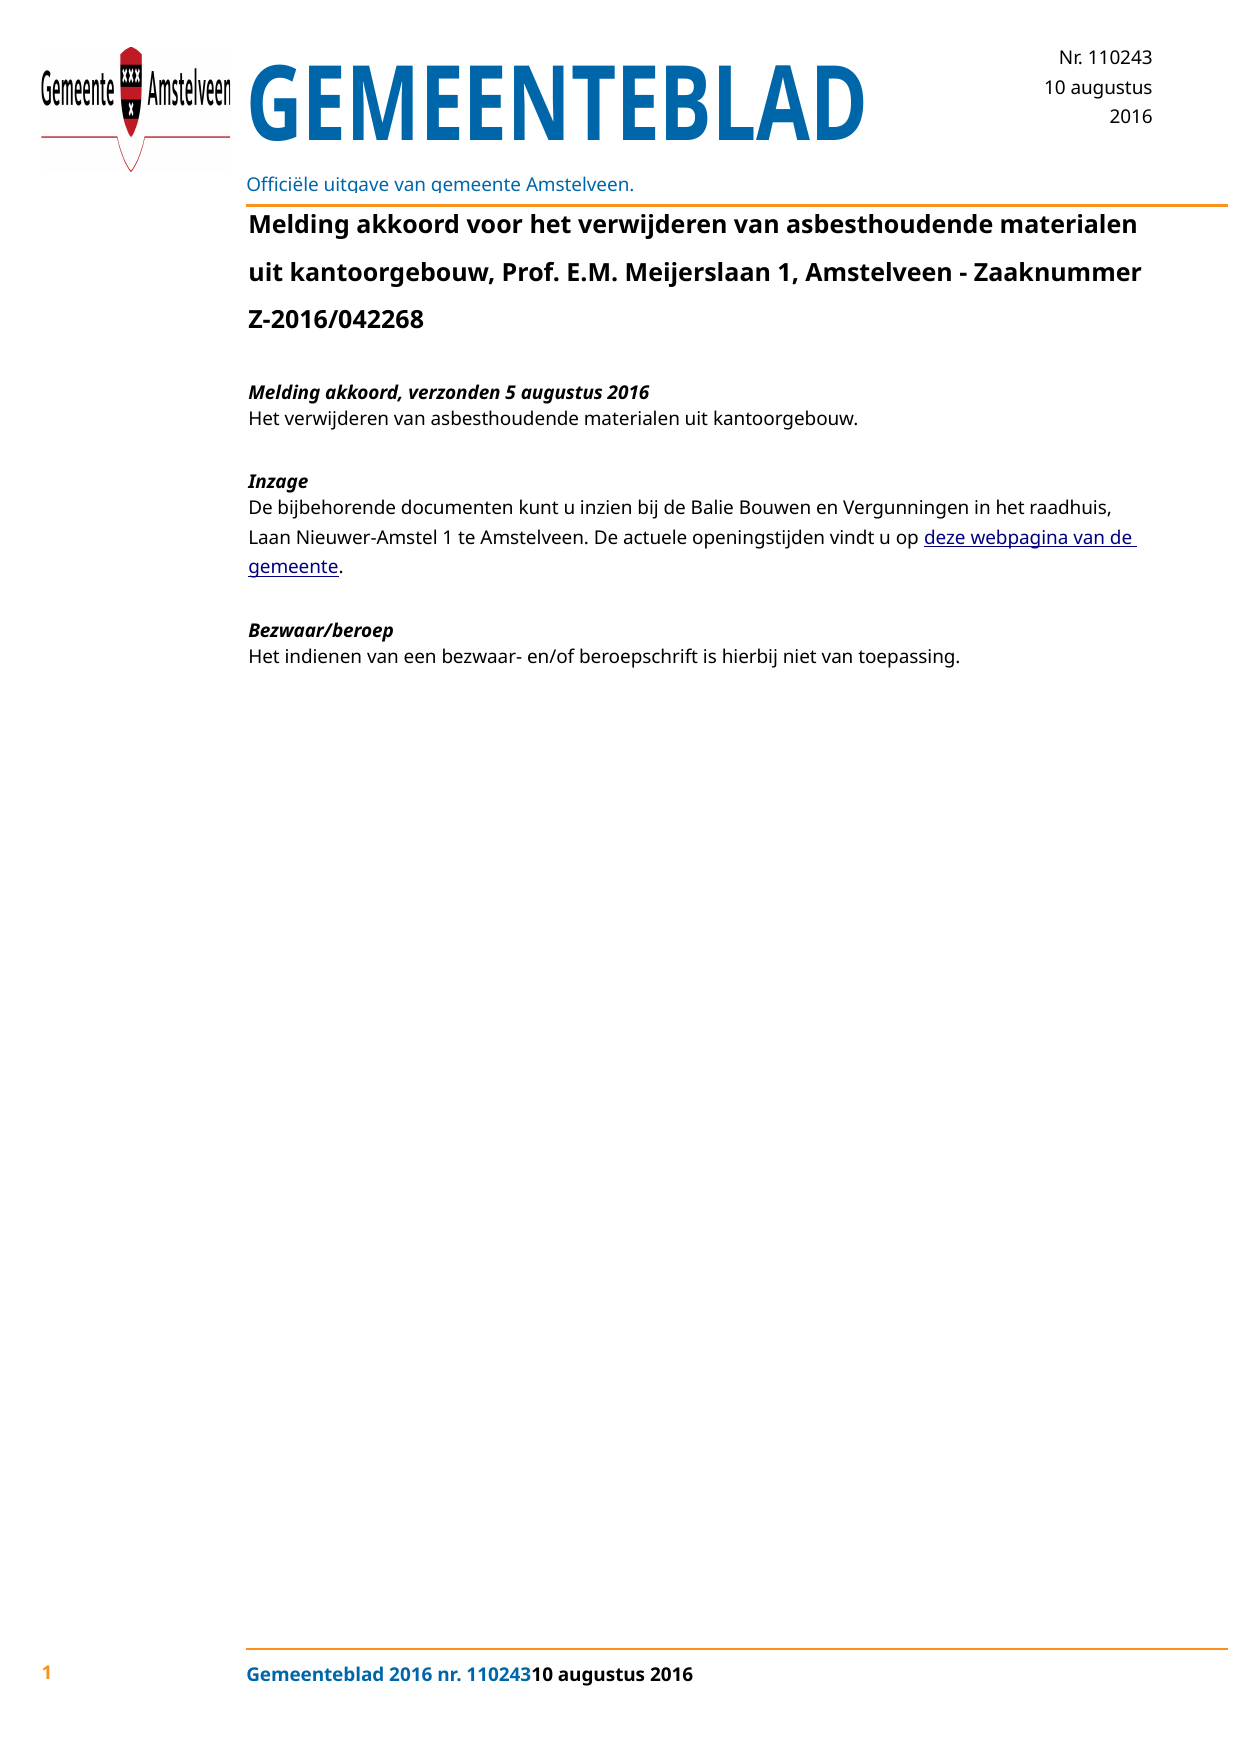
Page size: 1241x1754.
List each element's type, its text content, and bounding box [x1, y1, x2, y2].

text Inzage [248, 469, 1152, 494]
text Bezwaar/beroep [248, 618, 1152, 643]
text Het indienen van een bezwaar- en/of beroepschrift is hierbij niet van toepassing. [248, 643, 1152, 669]
text Het verwijderen van asbesthoudende materialen uit kantoorgebouw. [248, 405, 1152, 431]
text Melding akkoord, verzonden 5 augustus 2016 [248, 379, 1152, 405]
picture [41, 47, 231, 172]
text Melding akkoord voor het verwijderen van asbesthoudende materialen uit kantoorgebouw, Prof. E.M. Meijerslaan 1, Amstelveen - Zaaknummer Z-2016/042268 [248, 207, 1152, 336]
text De bijbehorende documenten kunt u inzien bij de Balie Bouwen en Vergunningen in het raadhuis, Laan Nieuwer-Amstel 1 te Amstelveen. De actuele openingstijden vindt u op deze webpagina van de gemeente. [248, 494, 1152, 579]
